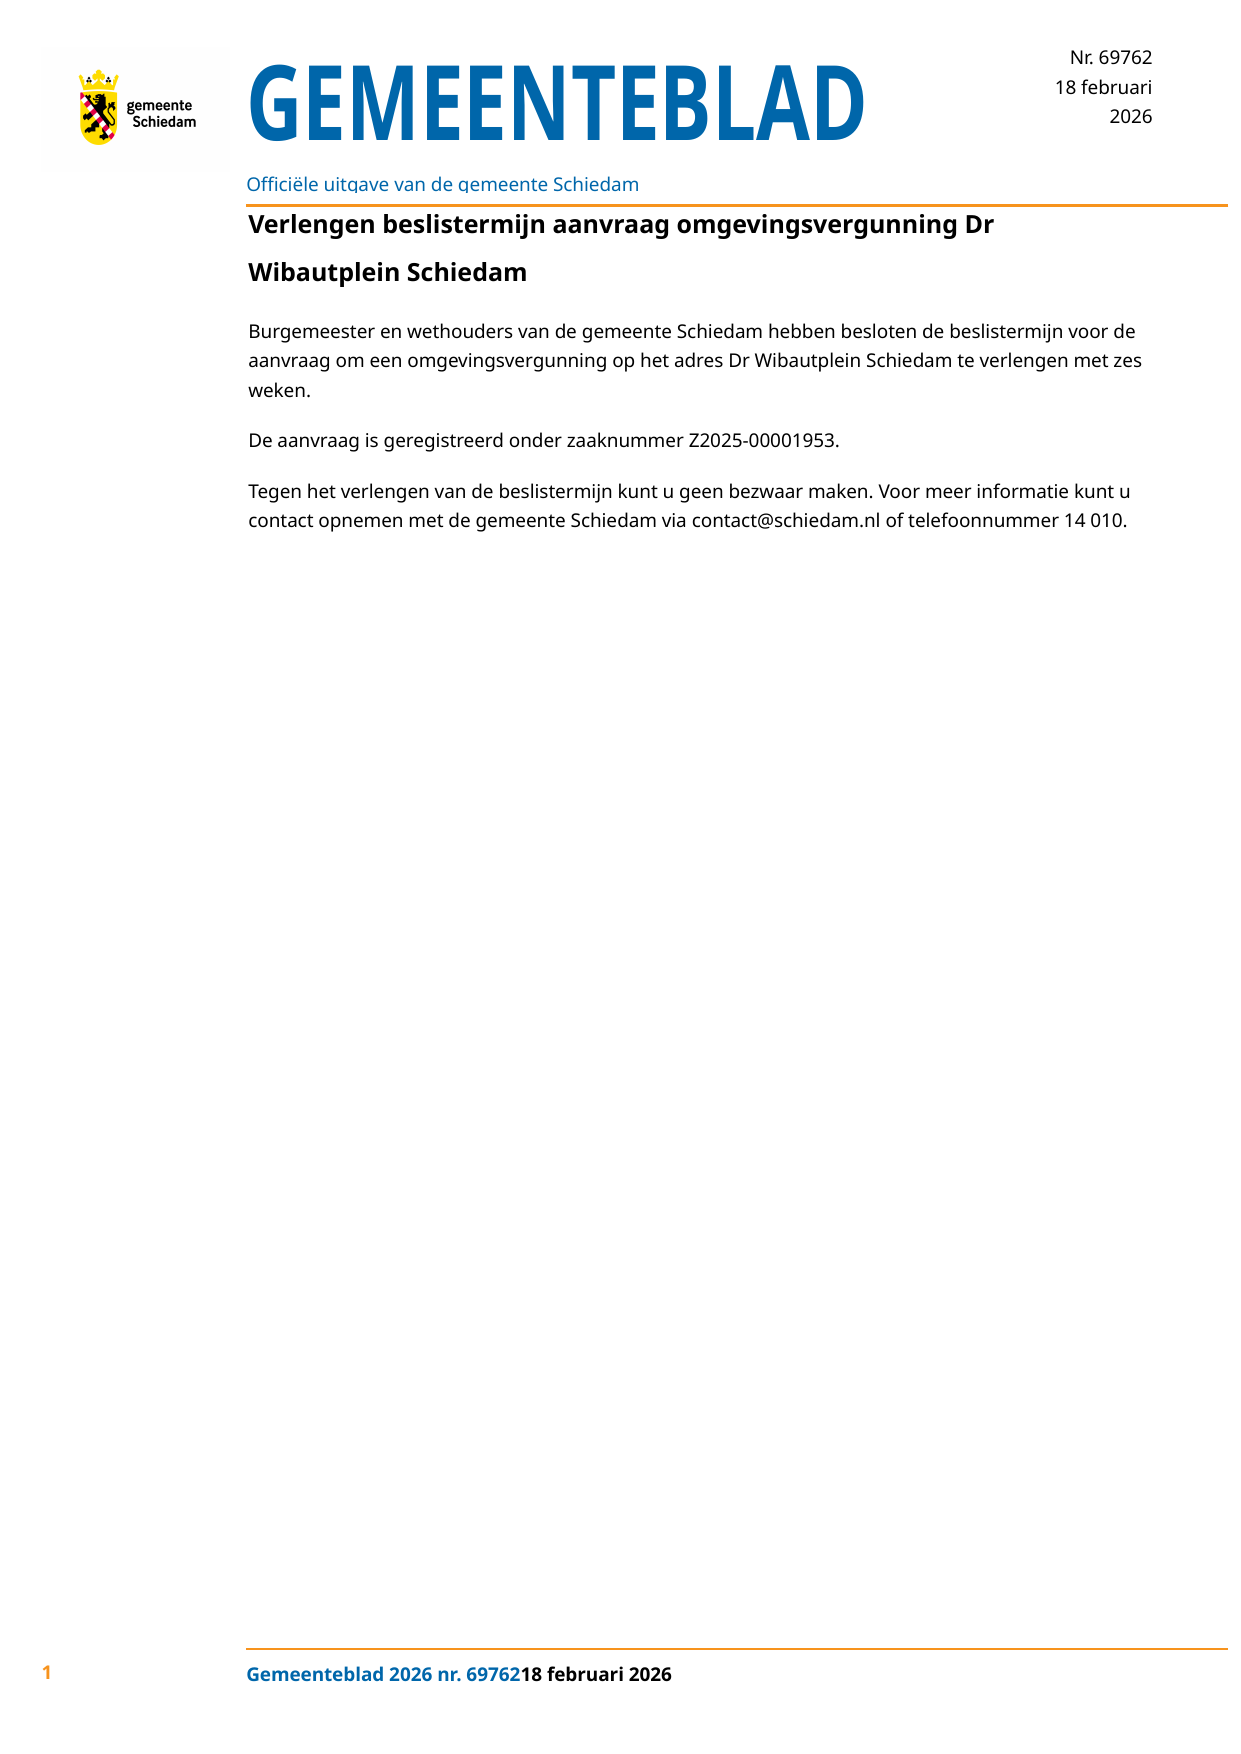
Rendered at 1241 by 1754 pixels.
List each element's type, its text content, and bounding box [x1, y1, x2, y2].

picture [41, 47, 231, 172]
text Tegen het verlengen van de beslistermijn kunt u geen bezwaar maken. Voor meer informatie kunt u contact opnemen met de gemeente Schiedam via contact@schiedam.nl of telefoonnummer 14 010. [248, 478, 1152, 533]
text De aanvraag is geregistreerd onder zaaknummer Z2025-00001953. [248, 427, 1152, 453]
text Verlengen beslistermijn aanvraag omgevingsvergunning Dr Wibautplein Schiedam [248, 207, 1152, 288]
text Burgemeester en wethouders van de gemeente Schiedam hebben besloten de beslistermijn voor de aanvraag om een omgevingsvergunning op het adres Dr Wibautplein Schiedam te verlengen met zes weken. [248, 318, 1152, 403]
